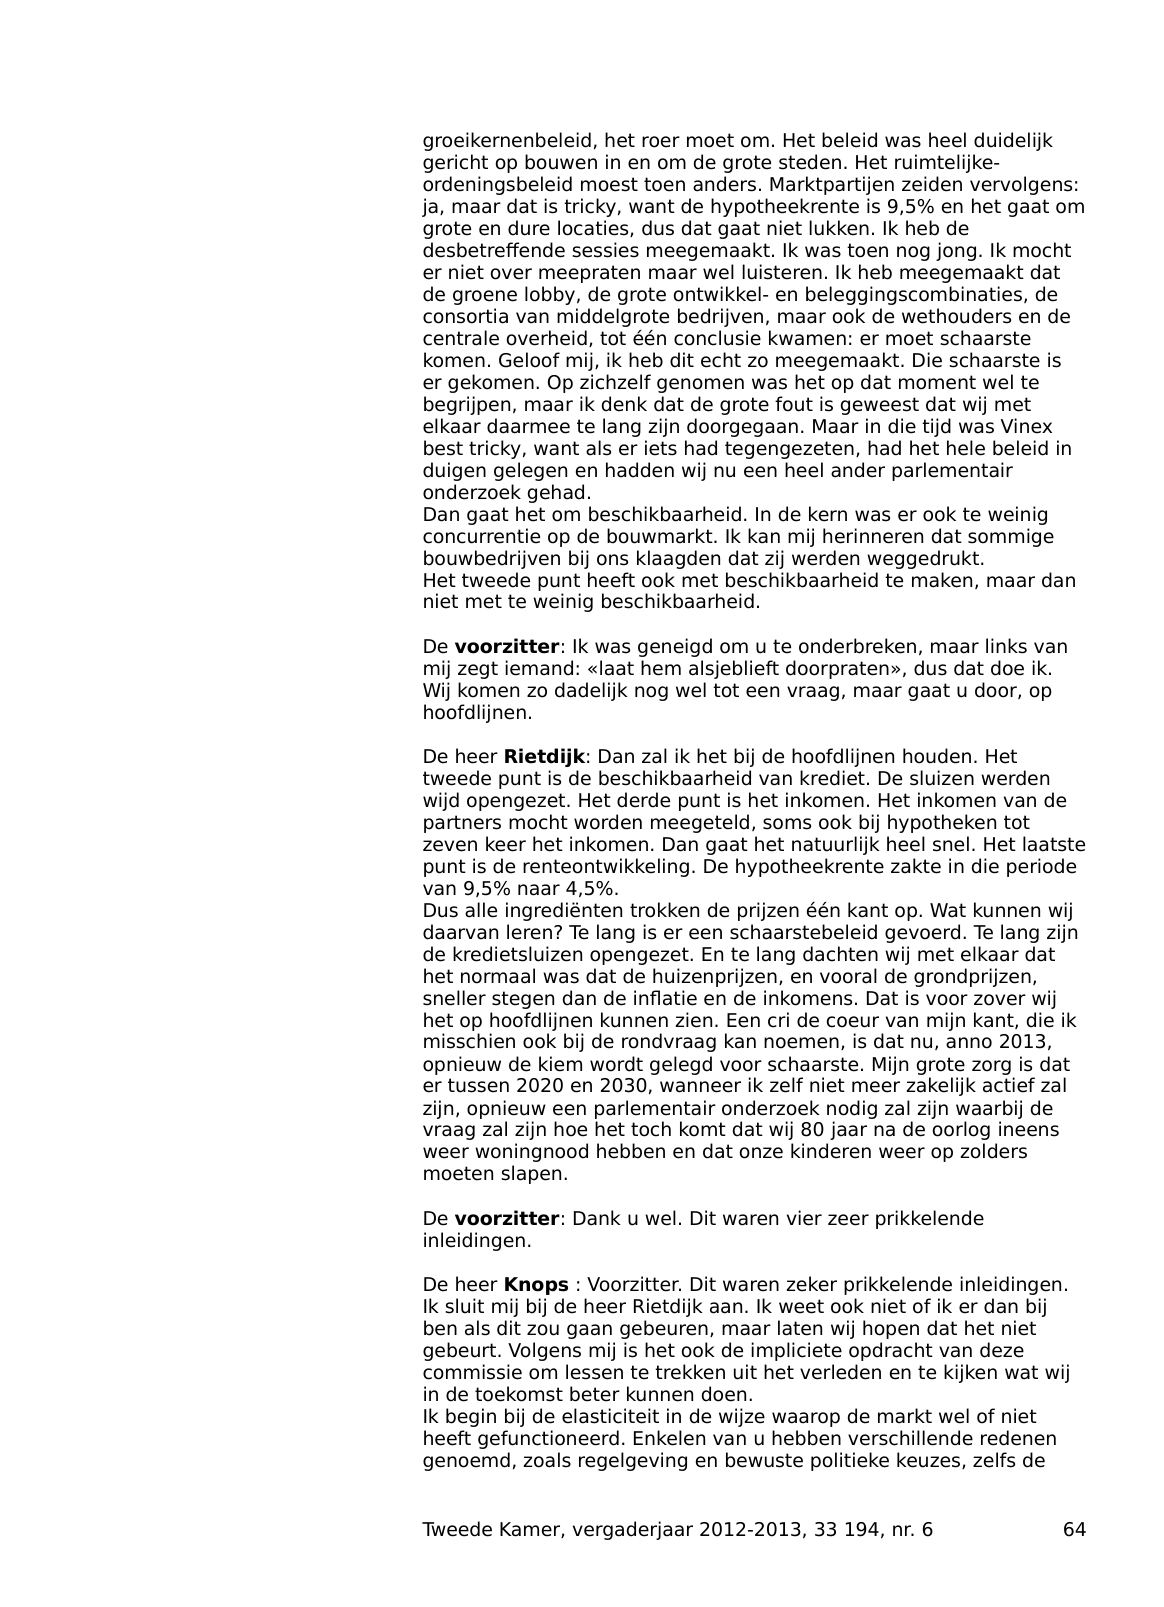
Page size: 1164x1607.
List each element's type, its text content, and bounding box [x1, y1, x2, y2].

text Het tweede punt heeft ook met beschikbaarheid te maken, maar dan niet met te weinig beschikbaarheid. [422, 569, 1087, 613]
text De voorzitter: Ik was geneigd om u te onderbreken, maar links van mij zegt iemand: «laat hem alsjeblieft doorpraten», dus dat doe ik. Wij komen zo dadelijk nog wel tot een vraag, maar gaat u door, op hoofdlijnen. [422, 636, 1087, 723]
text De voorzitter: Dank u wel. Dit waren vier zeer prikkelende inleidingen. [422, 1207, 1087, 1251]
text Ik begin bij de elasticiteit in de wijze waarop de markt wel of niet heeft gefunctioneerd. Enkelen van u hebben verschillende redenen genoemd, zoals regelgeving en bewuste politieke keuzes, zelfs de [422, 1406, 1087, 1471]
text groeikernenbeleid, het roer moet om. Het beleid was heel duidelijk gericht op bouwen in en om de grote steden. Het ruimtelijke-ordeningsbeleid moest toen anders. Marktpartijen zeiden vervolgens: ja, maar dat is tricky, want de hypotheekrente is 9,5% en het gaat om grote en dure locaties, dus dat gaat niet lukken. Ik heb de desbetreffende sessies meegemaakt. Ik was toen nog jong. Ik mocht er niet over meepraten maar wel luisteren. Ik heb meegemaakt dat de groene lobby, de grote ontwikkel- en beleggingscombinaties, de consortia van middelgrote bedrijven, maar ook de wethouders en de centrale overheid, tot één conclusie kwamen: er moet schaarste komen. Geloof mij, ik heb dit echt zo meegemaakt. Die schaarste is er gekomen. Op zichzelf genomen was het op dat moment wel te begrijpen, maar ik denk dat de grote fout is geweest dat wij met elkaar daarmee te lang zijn doorgegaan. Maar in die tijd was Vinex best tricky, want als er iets had tegengezeten, had het hele beleid in duigen gelegen en hadden wij nu een heel ander parlementair onderzoek gehad. [422, 130, 1087, 503]
text De heer Rietdijk: Dan zal ik het bij de hoofdlijnen houden. Het tweede punt is de beschikbaarheid van krediet. De sluizen werden wijd opengezet. Het derde punt is het inkomen. Het inkomen van de partners mocht worden meegeteld, soms ook bij hypotheken tot zeven keer het inkomen. Dan gaat het natuurlijk heel snel. Het laatste punt is de renteontwikkeling. De hypotheekrente zakte in die periode van 9,5% naar 4,5%. [422, 746, 1087, 899]
text Dan gaat het om beschikbaarheid. In de kern was er ook te weinig concurrentie op de bouwmarkt. Ik kan mij herinneren dat sommige bouwbedrijven bij ons klaagden dat zij werden weggedrukt. [422, 503, 1087, 569]
text Dus alle ingrediënten trokken de prijzen één kant op. Wat kunnen wij daarvan leren? Te lang is er een schaarstebeleid gevoerd. Te lang zijn de kredietsluizen opengezet. En te lang dachten wij met elkaar dat het normaal was dat de huizenprijzen, en vooral de grondprijzen, sneller stegen dan de inflatie en de inkomens. Dat is voor zover wij het op hoofdlijnen kunnen zien. Een cri de coeur van mijn kant, die ik misschien ook bij de rondvraag kan noemen, is dat nu, anno 2013, opnieuw de kiem wordt gelegd voor schaarste. Mijn grote zorg is dat er tussen 2020 en 2030, wanneer ik zelf niet meer zakelijk actief zal zijn, opnieuw een parlementair onderzoek nodig zal zijn waarbij de vraag zal zijn hoe het toch komt dat wij 80 jaar na de oorlog ineens weer woningnood hebben en dat onze kinderen weer op zolders moeten slapen. [422, 899, 1087, 1185]
text De heer Knops : Voorzitter. Dit waren zeker prikkelende inleidingen. Ik sluit mij bij de heer Rietdijk aan. Ik weet ook niet of ik er dan bij ben als dit zou gaan gebeuren, maar laten wij hopen dat het niet gebeurt. Volgens mij is het ook de impliciete opdracht van deze commissie om lessen te trekken uit het verleden en te kijken wat wij in de toekomst beter kunnen doen. [422, 1274, 1087, 1406]
